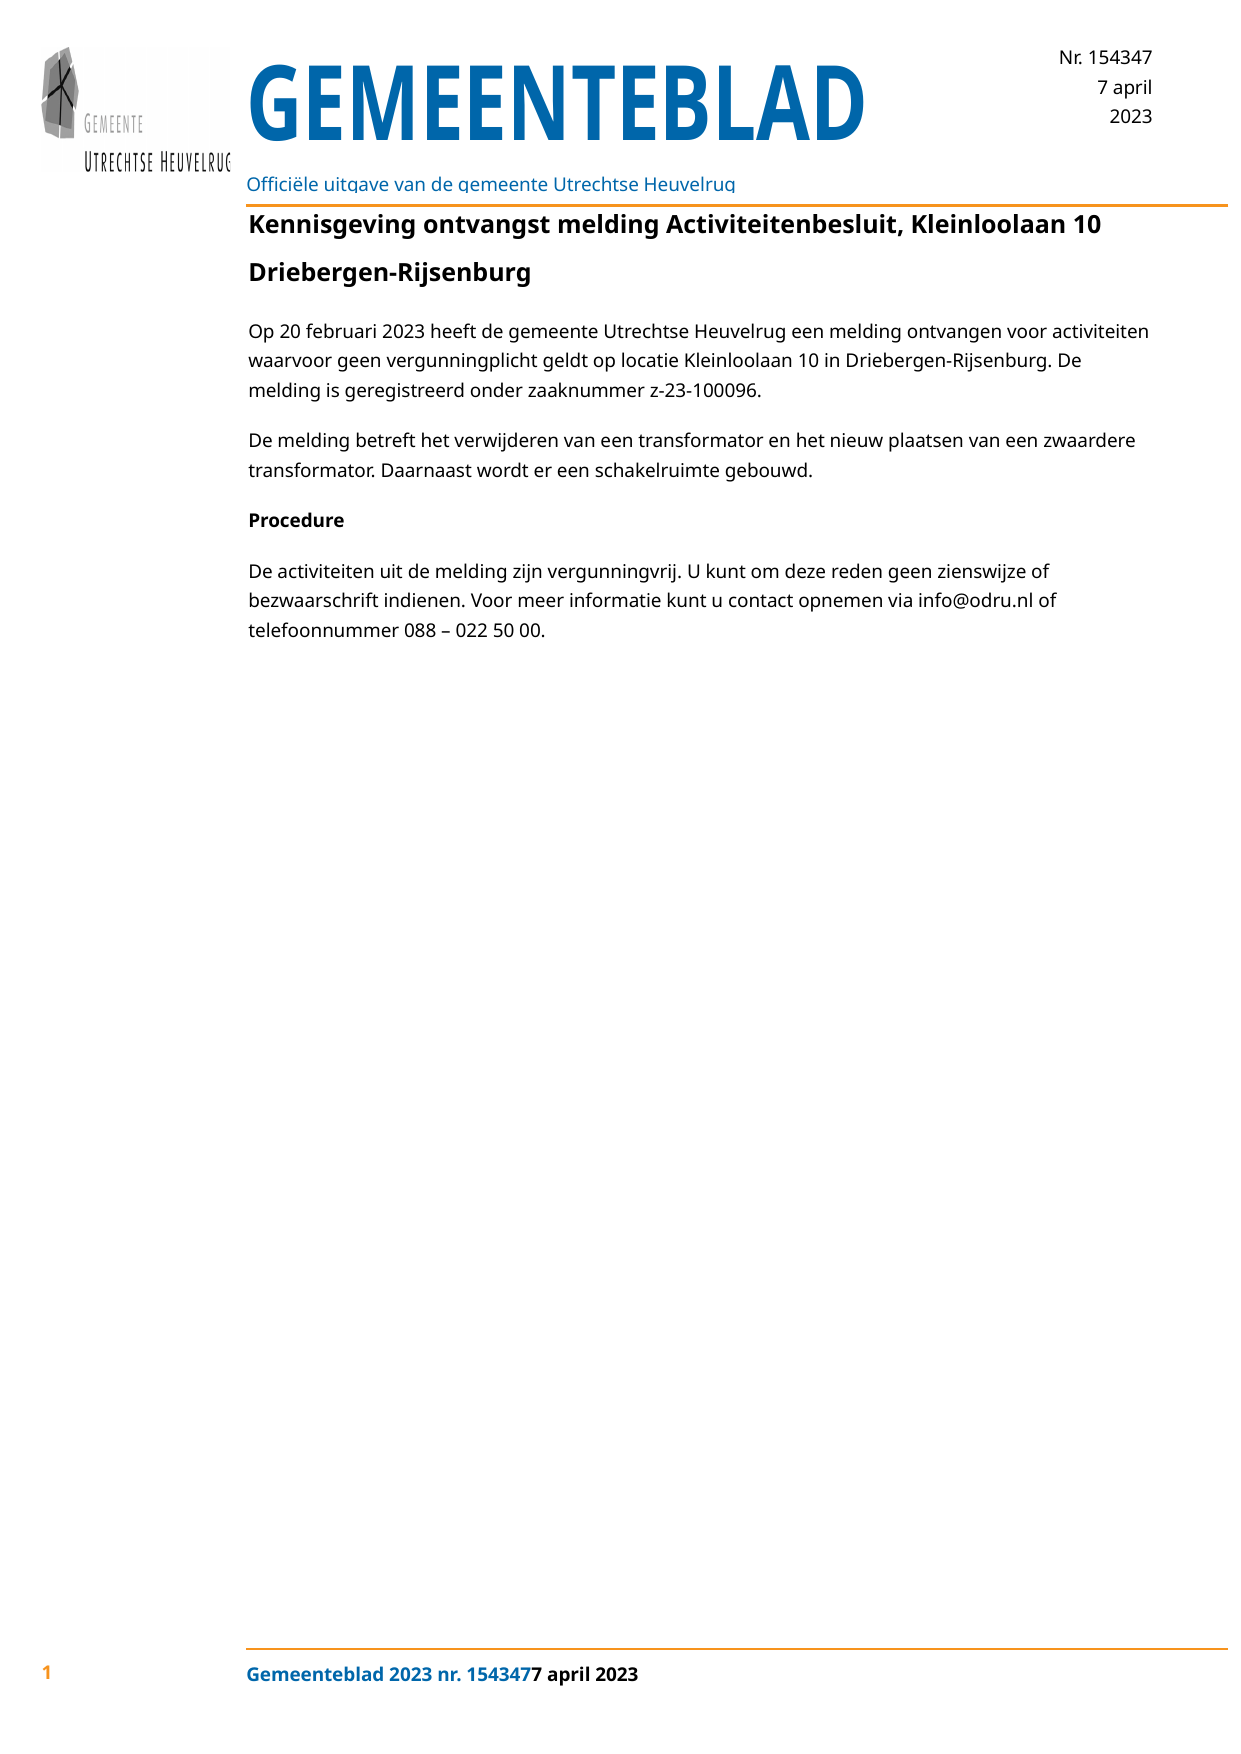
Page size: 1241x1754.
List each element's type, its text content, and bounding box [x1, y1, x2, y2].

text De activiteiten uit de melding zijn vergunningvrij. U kunt om deze reden geen zienswijze of bezwaarschrift indienen. Voor meer informatie kunt u contact opnemen via info@odru.nl of telefoonnummer 088 – 022 50 00. [248, 558, 1152, 643]
text De melding betreft het verwijderen van een transformator en het nieuw plaatsen van een zwaardere transformator. Daarnaast wordt er een schakelruimte gebouwd. [248, 427, 1152, 483]
text Op 20 februari 2023 heeft de gemeente Utrechtse Heuvelrug een melding ontvangen voor activiteiten waarvoor geen vergunningplicht geldt op locatie Kleinloolaan 10 in Driebergen-Rijsenburg. De melding is geregistreerd onder zaaknummer z-23-100096. [248, 318, 1152, 403]
text Kennisgeving ontvangst melding Activiteitenbesluit, Kleinloolaan 10 Driebergen-Rijsenburg [248, 207, 1152, 288]
text Procedure [248, 507, 1152, 533]
picture [41, 47, 231, 172]
